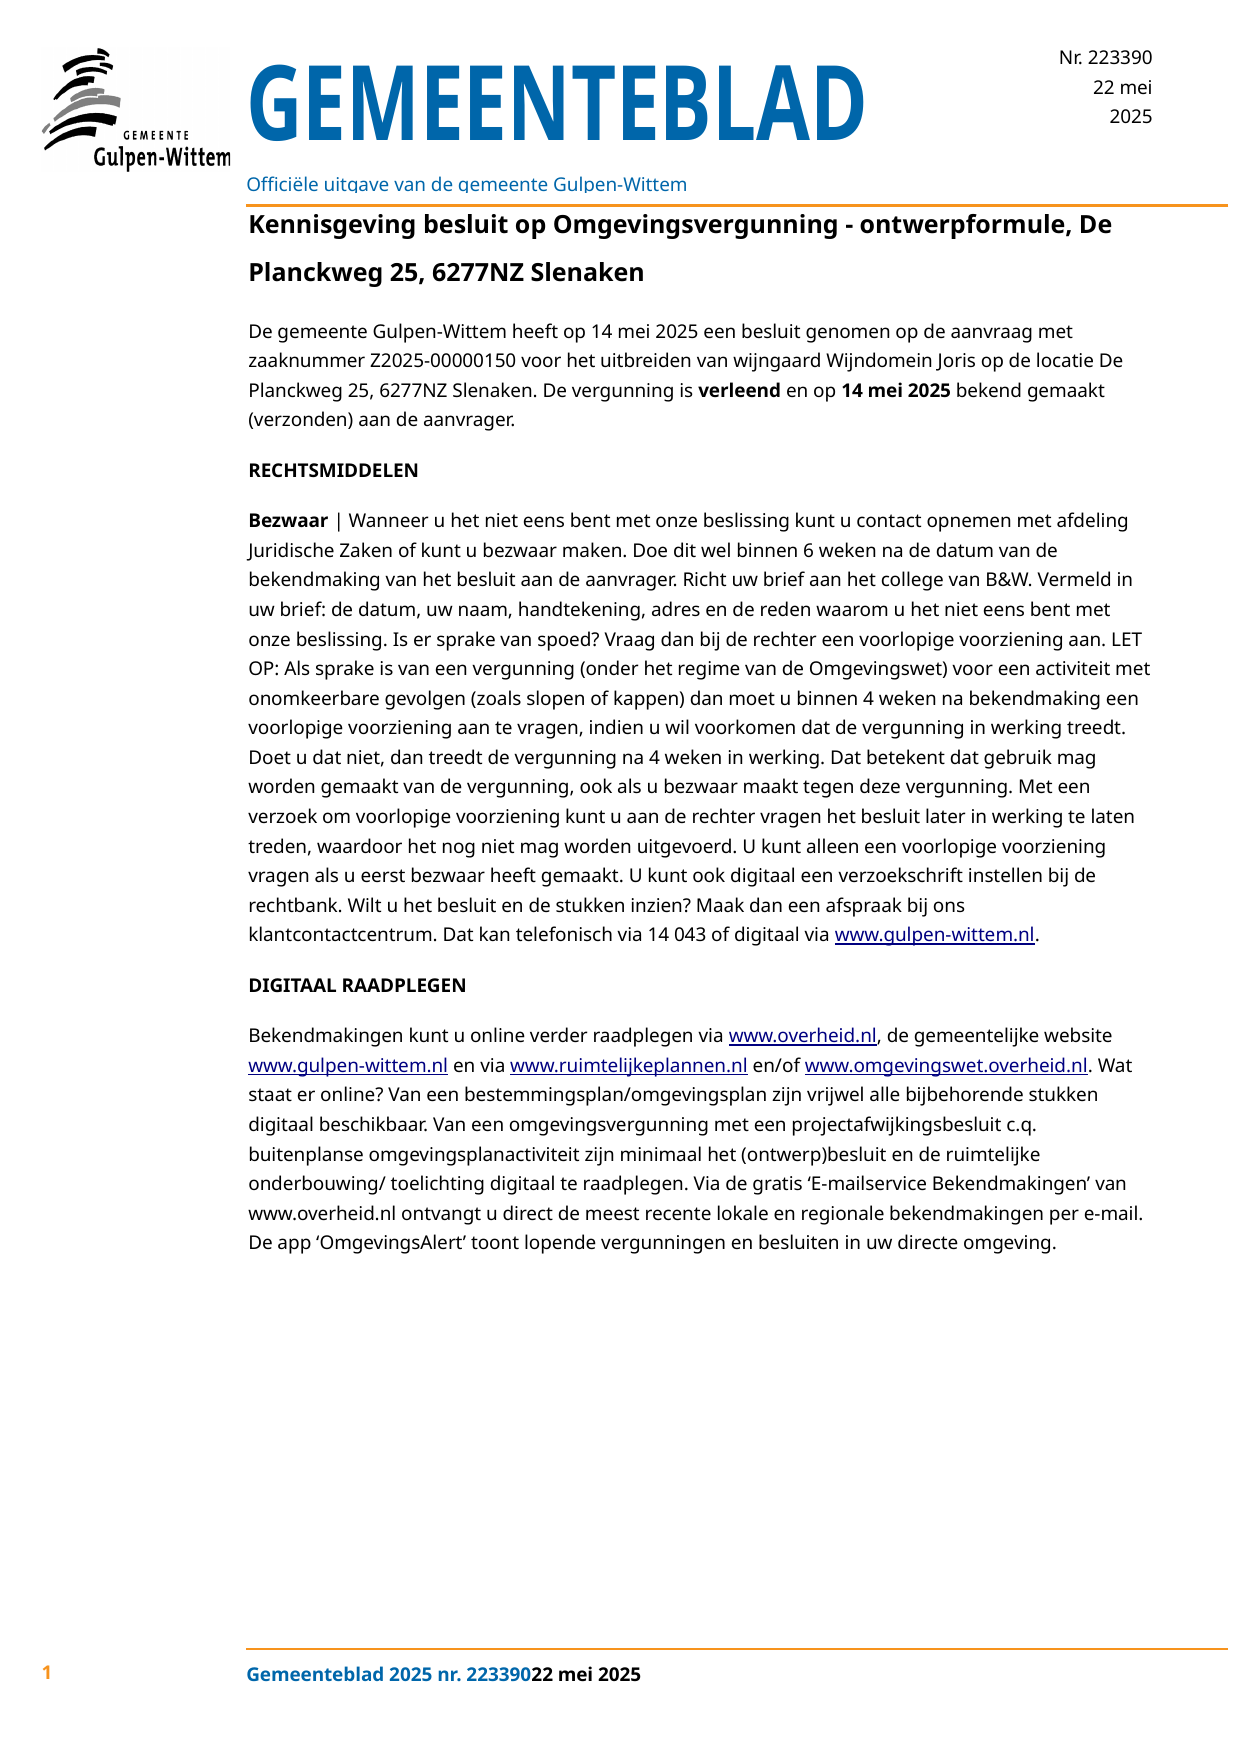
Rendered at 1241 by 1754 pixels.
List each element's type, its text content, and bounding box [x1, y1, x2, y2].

text Kennisgeving besluit op Omgevingsvergunning - ontwerpformule, De Planckweg 25, 6277NZ Slenaken [248, 207, 1152, 288]
text DIGITAAL RAADPLEGEN [248, 972, 1152, 998]
text RECHTSMIDDELEN [248, 457, 1152, 483]
text De gemeente Gulpen-Wittem heeft op 14 mei 2025 een besluit genomen op de aanvraag met zaaknummer Z2025-00000150 voor het uitbreiden van wijngaard Wijndomein Joris op de locatie De Planckweg 25, 6277NZ Slenaken. De vergunning is verleend en op 14 mei 2025 bekend gemaakt (verzonden) aan de aanvrager. [248, 318, 1152, 432]
text Bezwaar | Wanneer u het niet eens bent met onze beslissing kunt u contact opnemen met afdeling Juridische Zaken of kunt u bezwaar maken. Doe dit wel binnen 6 weken na de datum van de bekendmaking van het besluit aan de aanvrager. Richt uw brief aan het college van B&W. Vermeld in uw brief: de datum, uw naam, handtekening, adres en de reden waarom u het niet eens bent met onze beslissing. Is er sprake van spoed? Vraag dan bij de rechter een voorlopige voorziening aan. LET OP: Als sprake is van een vergunning (onder het regime van de Omgevingswet) voor een activiteit met onomkeerbare gevolgen (zoals slopen of kappen) dan moet u binnen 4 weken na bekendmaking een voorlopige voorziening aan te vragen, indien u wil voorkomen dat de vergunning in werking treedt. Doet u dat niet, dan treedt de vergunning na 4 weken in werking. Dat betekent dat gebruik mag worden gemaakt van de vergunning, ook als u bezwaar maakt tegen deze vergunning. Met een verzoek om voorlopige voorziening kunt u aan de rechter vragen het besluit later in werking te laten treden, waardoor het nog niet mag worden uitgevoerd. U kunt alleen een voorlopige voorziening vragen als u eerst bezwaar heeft gemaakt. U kunt ook digitaal een verzoekschrift instellen bij de rechtbank. Wilt u het besluit en de stukken inzien? Maak dan een afspraak bij ons klantcontactcentrum. Dat kan telefonisch via 14 043 of digitaal via www.gulpen-wittem.nl. [248, 507, 1152, 947]
text Bekendmakingen kunt u online verder raadplegen via www.overheid.nl, de gemeentelijke website www.gulpen-wittem.nl en via www.ruimtelijkeplannen.nl en/of www.omgevingswet.overheid.nl. Wat staat er online? Van een bestemmingsplan/omgevingsplan zijn vrijwel alle bijbehorende stukken digitaal beschikbaar. Van een omgevingsvergunning met een projectafwijkingsbesluit c.q. buitenplanse omgevingsplanactiviteit zijn minimaal het (ontwerp)besluit en de ruimtelijke onderbouwing/ toelichting digitaal te raadplegen. Via de gratis ‘E-mailservice Bekendmakingen’ van www.overheid.nl ontvangt u direct de meest recente lokale en regionale bekendmakingen per e-mail. De app ‘OmgevingsAlert’ toont lopende vergunningen en besluiten in uw directe omgeving. [248, 1022, 1152, 1255]
picture [41, 47, 231, 172]
